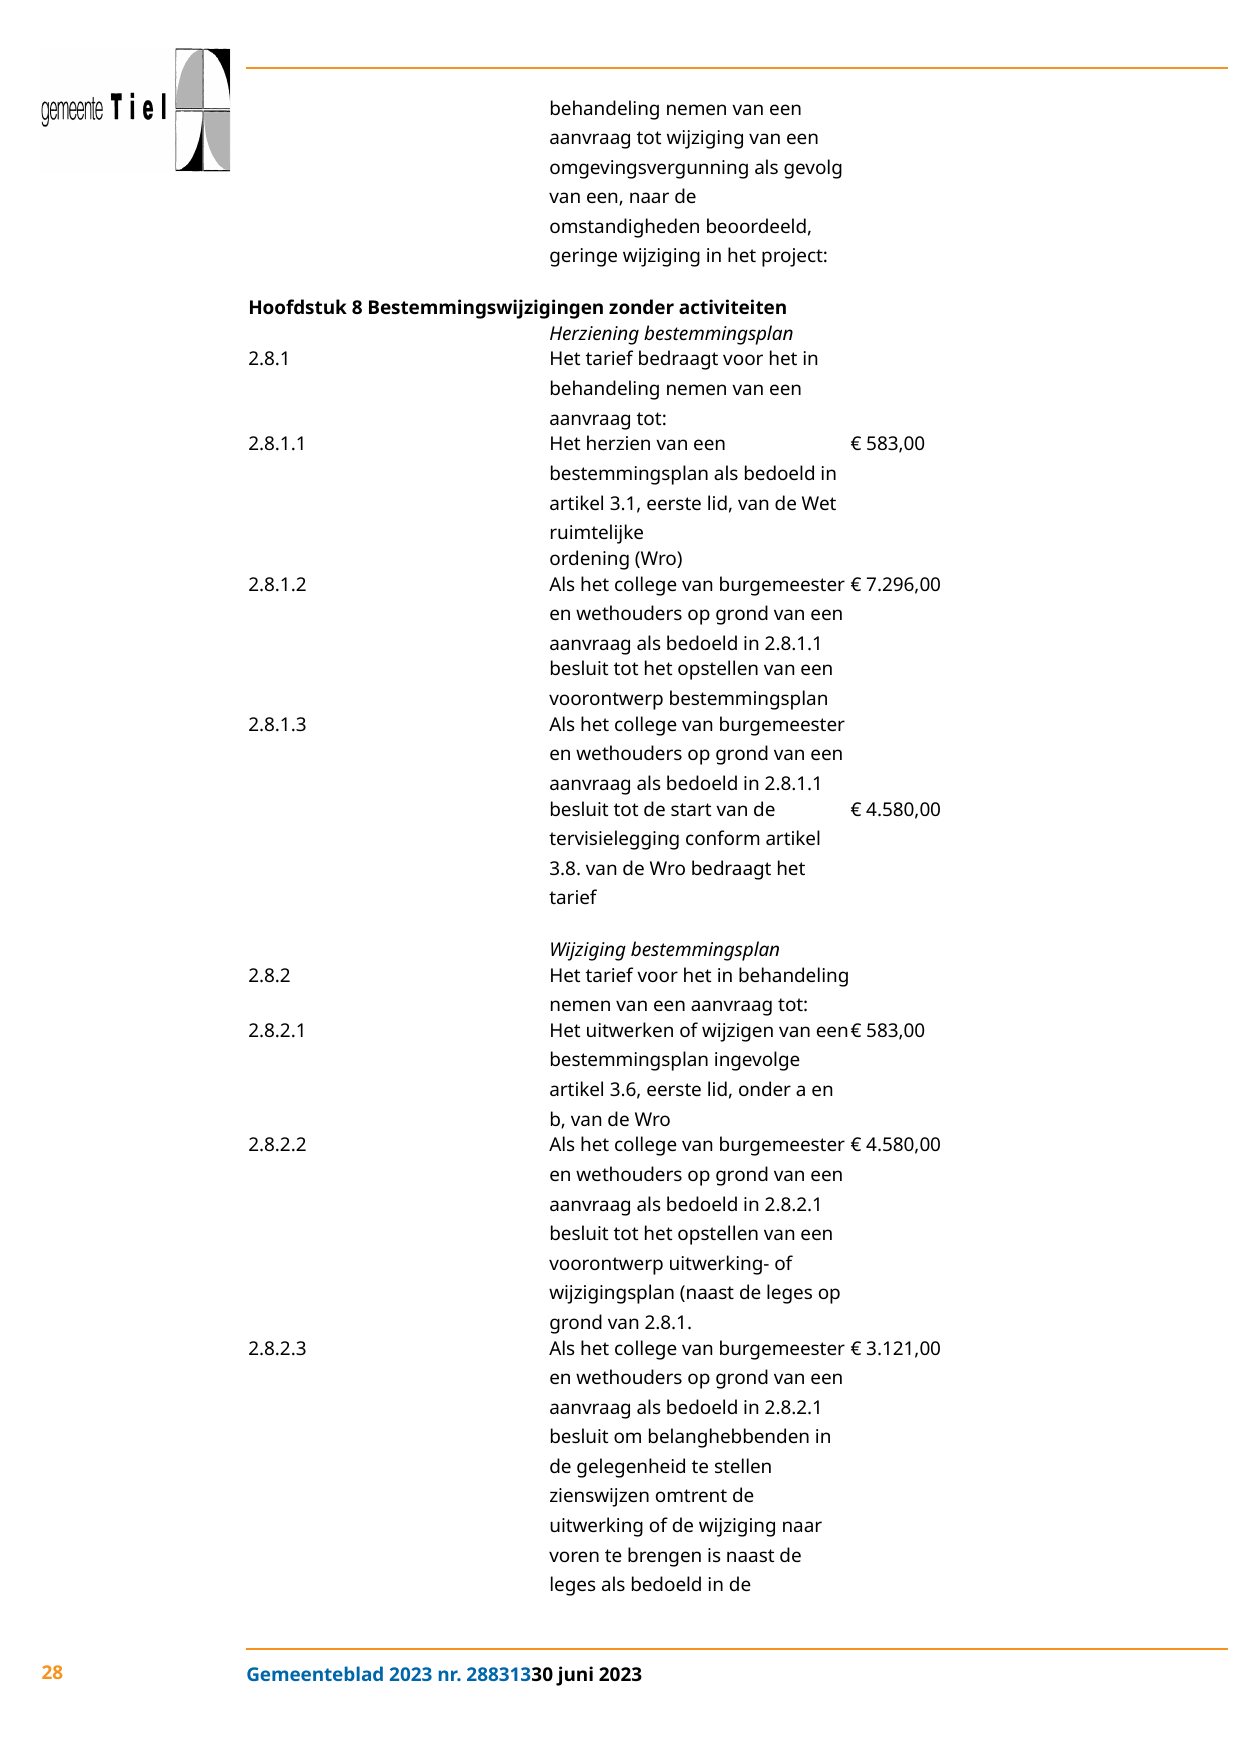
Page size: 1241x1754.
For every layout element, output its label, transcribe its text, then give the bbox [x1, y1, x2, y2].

table_cell Het uitwerken of wijzigen van een bestemmingsplan ingevolge artikel 3.6, eerste lid, onder a en b, van de Wro [549, 1017, 850, 1132]
table_cell [850, 95, 1152, 268]
table_cell behandeling nemen van een aanvraag tot wijziging van een omgevingsvergunning als gevolg van een, naar de omstandigheden beoordeeld, geringe wijziging in het project: [549, 95, 850, 268]
table_cell 2.8.1 [248, 346, 549, 431]
table_cell Het tarief bedraagt voor het in behandeling nemen van een aanvraag tot: [549, 346, 850, 431]
table_cell [248, 910, 549, 936]
table_cell [850, 711, 1152, 796]
table_cell Als het college van burgemeester en wethouders op grond van een aanvraag als bedoeld in 2.8.1.1 [549, 571, 850, 656]
table_cell 2.8.1.1 [248, 431, 549, 545]
table_cell [248, 545, 549, 571]
table_cell [850, 545, 1152, 571]
table_cell Het herzien van een bestemmingsplan als bedoeld in artikel 3.1, eerste lid, van de Wet ruimtelijke [549, 431, 850, 545]
table_cell [850, 320, 1152, 346]
table_cell [248, 320, 549, 346]
table_cell € 3.121,00 [850, 1335, 1152, 1597]
table_cell Het tarief voor het in behandeling nemen van een aanvraag tot: [549, 962, 850, 1017]
table_cell Wijziging bestemmingsplan [549, 936, 850, 962]
table_cell [850, 269, 1152, 294]
table_cell [850, 962, 1152, 1017]
table_cell [850, 656, 1152, 711]
table_cell € 583,00 [850, 1017, 1152, 1132]
table_cell 2.8.2.1 [248, 1017, 549, 1132]
table_cell 2.8.2.3 [248, 1335, 549, 1597]
table_cell [850, 936, 1152, 962]
table_cell Als het college van burgemeester en wethouders op grond van een aanvraag als bedoeld in 2.8.2.1 besluit om belanghebbenden in de gelegenheid te stellen zienswijzen omtrent de uitwerking of de wijziging naar voren te brengen is naast de leges als bedoeld in de [549, 1335, 850, 1597]
table_cell [549, 269, 850, 294]
table_cell € 4.580,00 [850, 796, 1152, 910]
table_cell [248, 95, 549, 268]
table_cell besluit tot de start van de tervisielegging conform artikel 3.8. van de Wro bedraagt het tarief [549, 796, 850, 910]
table_cell € 4.580,00 [850, 1132, 1152, 1335]
table_cell [549, 910, 850, 936]
table_cell Als het college van burgemeester en wethouders op grond van een aanvraag als bedoeld in 2.8.1.1 [549, 711, 850, 796]
table_cell Herziening bestemmingsplan [549, 320, 850, 346]
table_cell [248, 656, 549, 711]
table_cell [248, 269, 549, 294]
table_cell € 583,00 [850, 431, 1152, 545]
table_cell [850, 910, 1152, 936]
table_cell [850, 346, 1152, 431]
table_cell 2.8.2.2 [248, 1132, 549, 1335]
table_cell € 7.296,00 [850, 571, 1152, 656]
table_cell [248, 796, 549, 910]
table_cell Hoofdstuk 8 Bestemmingswijzigingen zonder activiteiten [248, 294, 850, 320]
table_cell Als het college van burgemeester en wethouders op grond van een aanvraag als bedoeld in 2.8.2.1 besluit tot het opstellen van een voorontwerp uitwerking- of wijzigingsplan (naast de leges op grond van 2.8.1. [549, 1132, 850, 1335]
table_cell [850, 294, 1152, 320]
table_cell 2.8.1.2 [248, 571, 549, 656]
table_cell besluit tot het opstellen van een voorontwerp bestemmingsplan [549, 656, 850, 711]
table_cell ordening (Wro) [549, 545, 850, 571]
picture [41, 47, 231, 172]
table_cell 2.8.2 [248, 962, 549, 1017]
table_cell 2.8.1.3 [248, 711, 549, 796]
table_cell [248, 936, 549, 962]
